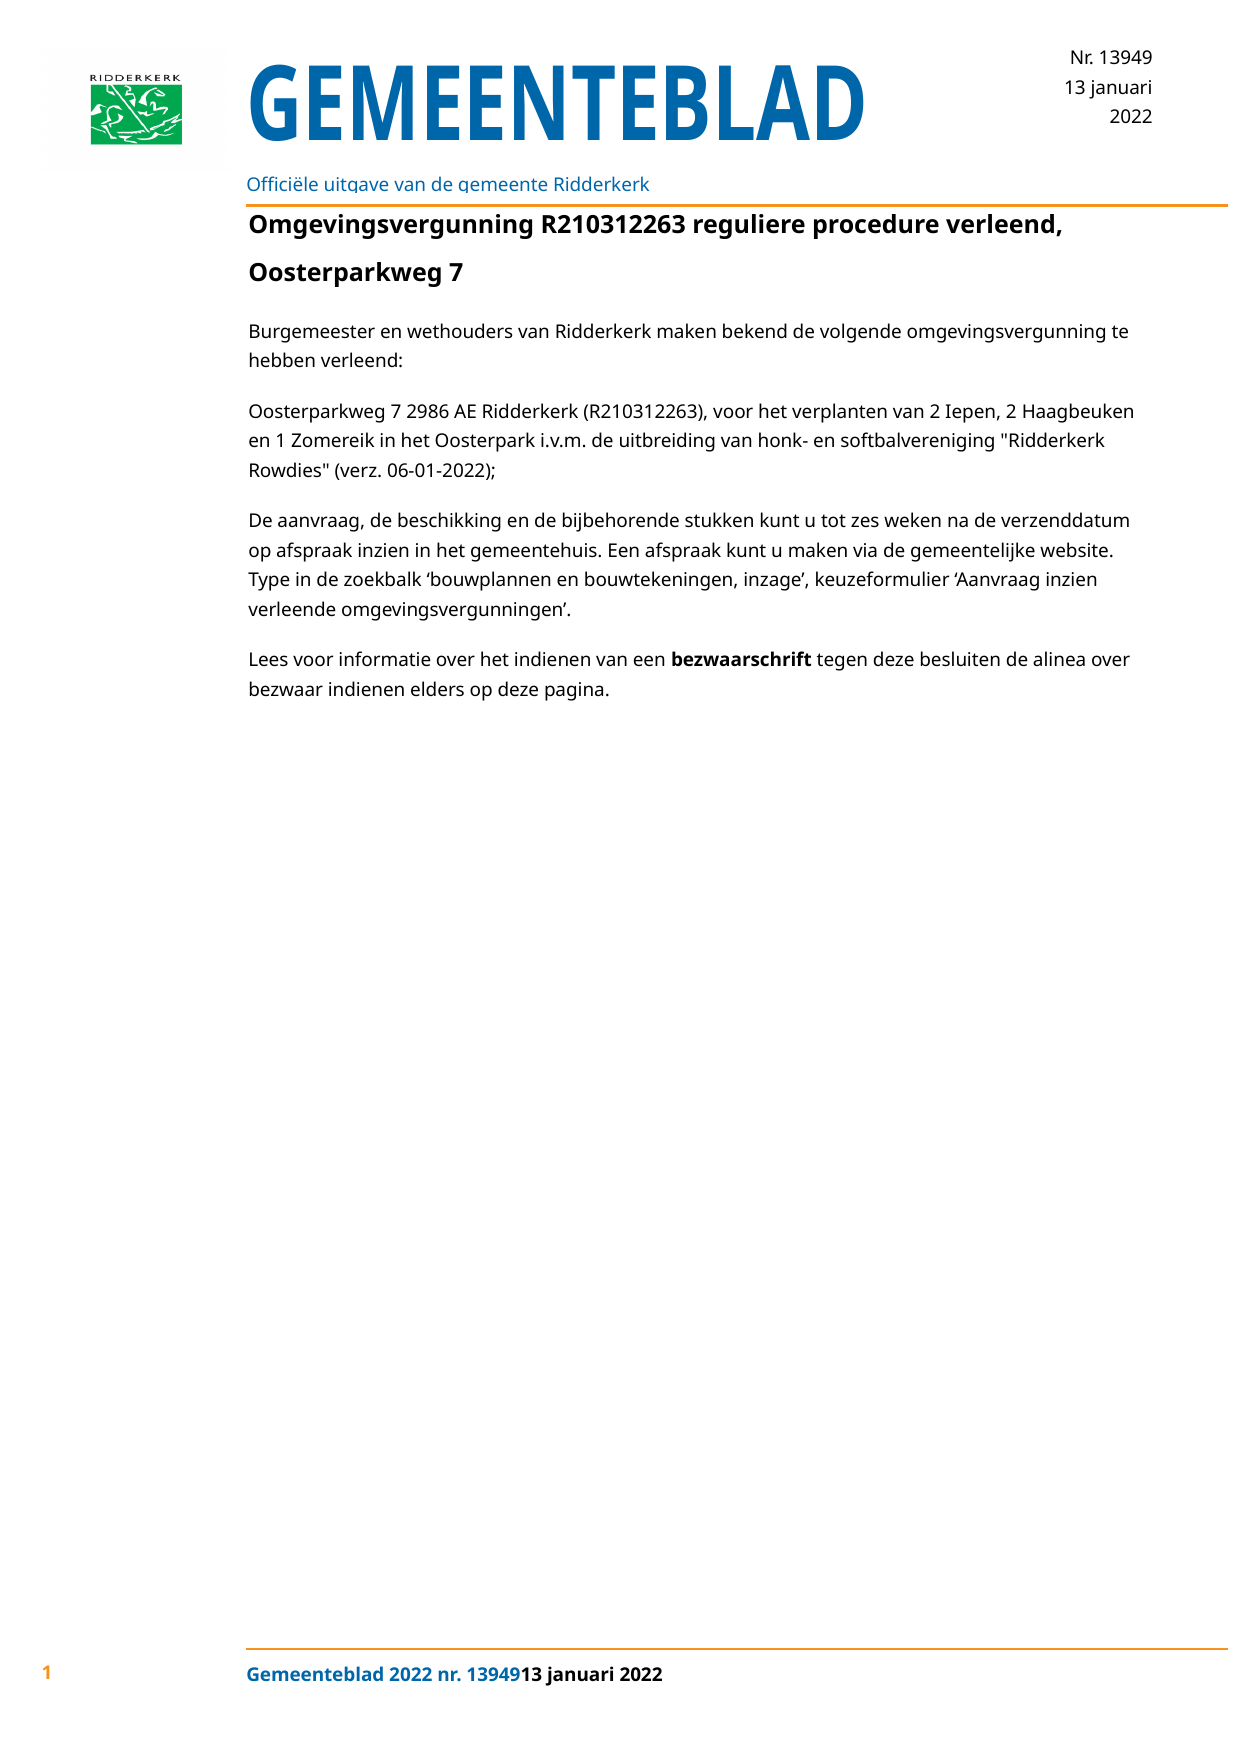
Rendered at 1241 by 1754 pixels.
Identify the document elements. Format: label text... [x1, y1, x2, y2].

text Burgemeester en wethouders van Ridderkerk maken bekend de volgende omgevingsvergunning te hebben verleend: [248, 318, 1152, 373]
text Omgevingsvergunning R210312263 reguliere procedure verleend, Oosterparkweg 7 [248, 207, 1152, 288]
text Lees voor informatie over het indienen van een bezwaarschrift tegen deze besluiten de alinea over bezwaar indienen elders op deze pagina. [248, 647, 1152, 702]
picture [41, 47, 231, 172]
text Oosterparkweg 7 2986 AE Ridderkerk (R210312263), voor het verplanten van 2 Iepen, 2 Haagbeuken en 1 Zomereik in het Oosterpark i.v.m. de uitbreiding van honk- en softbalvereniging "Ridderkerk Rowdies" (verz. 06-01-2022); [248, 398, 1152, 483]
text De aanvraag, de beschikking en de bijbehorende stukken kunt u tot zes weken na de verzenddatum op afspraak inzien in het gemeentehuis. Een afspraak kunt u maken via de gemeentelijke website. Type in de zoekbalk ‘bouwplannen en bouwtekeningen, inzage’, keuzeformulier ‘Aanvraag inzien verleende omgevingsvergunningen’. [248, 507, 1152, 622]
